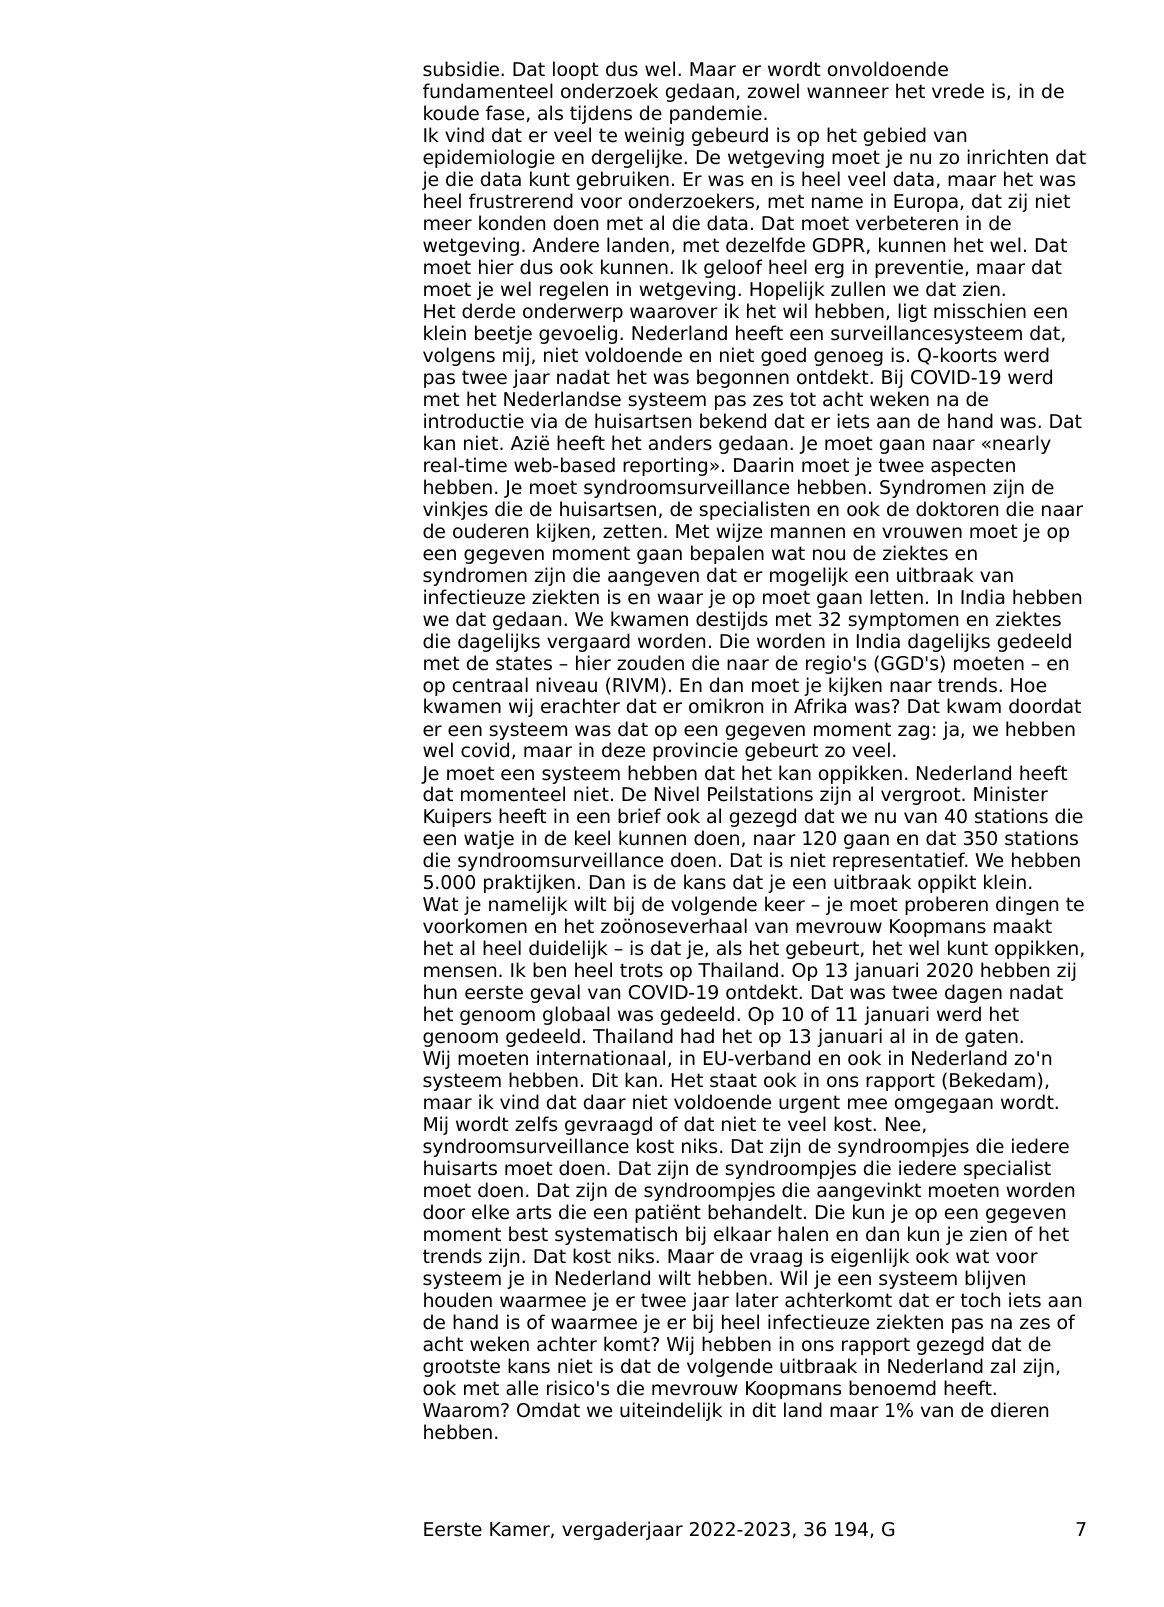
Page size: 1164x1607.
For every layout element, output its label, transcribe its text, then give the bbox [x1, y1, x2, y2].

text Ik vind dat er veel te weinig gebeurd is op het gebied van epidemiologie en dergelijke. De wetgeving moet je nu zo inrichten dat je die data kunt gebruiken. Er was en is heel veel data, maar het was heel frustrerend voor onderzoekers, met name in Europa, dat zij niet meer konden doen met al die data. Dat moet verbeteren in de wetgeving. Andere landen, met dezelfde GDPR, kunnen het wel. Dat moet hier dus ook kunnen. Ik geloof heel erg in preventie, maar dat moet je wel regelen in wetgeving. Hopelijk zullen we dat zien. [422, 125, 1087, 301]
text Wij moeten internationaal, in EU-verband en ook in Nederland zo'n systeem hebben. Dit kan. Het staat ook in ons rapport (Bekedam), maar ik vind dat daar niet voldoende urgent mee omgegaan wordt. Mij wordt zelfs gevraagd of dat niet te veel kost. Nee, syndroomsurveillance kost niks. Dat zijn de syndroompjes die iedere huisarts moet doen. Dat zijn de syndroompjes die iedere specialist moet doen. Dat zijn de syndroompjes die aangevinkt moeten worden door elke arts die een patiënt behandelt. Die kun je op een gegeven moment best systematisch bij elkaar halen en dan kun je zien of het trends zijn. Dat kost niks. Maar de vraag is eigenlijk ook wat voor systeem je in Nederland wilt hebben. Wil je een systeem blijven houden waarmee je er twee jaar later achterkomt dat er toch iets aan de hand is of waarmee je er bij heel infectieuze ziekten pas na zes of acht weken achter komt? Wij hebben in ons rapport gezegd dat de grootste kans niet is dat de volgende uitbraak in Nederland zal zijn, ook met alle risico's die mevrouw Koopmans benoemd heeft. Waarom? Omdat we uiteindelijk in dit land maar 1% van de dieren hebben. [422, 1048, 1087, 1444]
text subsidie. Dat loopt dus wel. Maar er wordt onvoldoende fundamenteel onderzoek gedaan, zowel wanneer het vrede is, in de koude fase, als tijdens de pandemie. [422, 59, 1087, 125]
text Je moet een systeem hebben dat het kan oppikken. Nederland heeft dat momenteel niet. De Nivel Peilstations zijn al vergroot. Minister Kuipers heeft in een brief ook al gezegd dat we nu van 40 stations die een watje in de keel kunnen doen, naar 120 gaan en dat 350 stations die syndroomsurveillance doen. Dat is niet representatief. We hebben 5.000 praktijken. Dan is de kans dat je een uitbraak oppikt klein. [422, 762, 1087, 894]
text Wat je namelijk wilt bij de volgende keer – je moet proberen dingen te voorkomen en het zoönoseverhaal van mevrouw Koopmans maakt het al heel duidelijk – is dat je, als het gebeurt, het wel kunt oppikken, mensen. Ik ben heel trots op Thailand. Op 13 januari 2020 hebben zij hun eerste geval van COVID-19 ontdekt. Dat was twee dagen nadat het genoom globaal was gedeeld. Op 10 of 11 januari werd het genoom gedeeld. Thailand had het op 13 januari al in de gaten. [422, 894, 1087, 1048]
text Het derde onderwerp waarover ik het wil hebben, ligt misschien een klein beetje gevoelig. Nederland heeft een surveillancesysteem dat, volgens mij, niet voldoende en niet goed genoeg is. Q-koorts werd pas twee jaar nadat het was begonnen ontdekt. Bij COVID-19 werd met het Nederlandse systeem pas zes tot acht weken na de introductie via de huisartsen bekend dat er iets aan de hand was. Dat kan niet. Azië heeft het anders gedaan. Je moet gaan naar «nearly real-time web-based reporting». Daarin moet je twee aspecten hebben. Je moet syndroomsurveillance hebben. Syndromen zijn de vinkjes die de huisartsen, de specialisten en ook de doktoren die naar de ouderen kijken, zetten. Met wijze mannen en vrouwen moet je op een gegeven moment gaan bepalen wat nou de ziektes en syndromen zijn die aangeven dat er mogelijk een uitbraak van infectieuze ziekten is en waar je op moet gaan letten. In India hebben we dat gedaan. We kwamen destijds met 32 symptomen en ziektes die dagelijks vergaard worden. Die worden in India dagelijks gedeeld met de states – hier zouden die naar de regio's (GGD's) moeten – en op centraal niveau (RIVM). En dan moet je kijken naar trends. Hoe kwamen wij erachter dat er omikron in Afrika was? Dat kwam doordat er een systeem was dat op een gegeven moment zag: ja, we hebben wel covid, maar in deze provincie gebeurt zo veel. [422, 301, 1087, 762]
